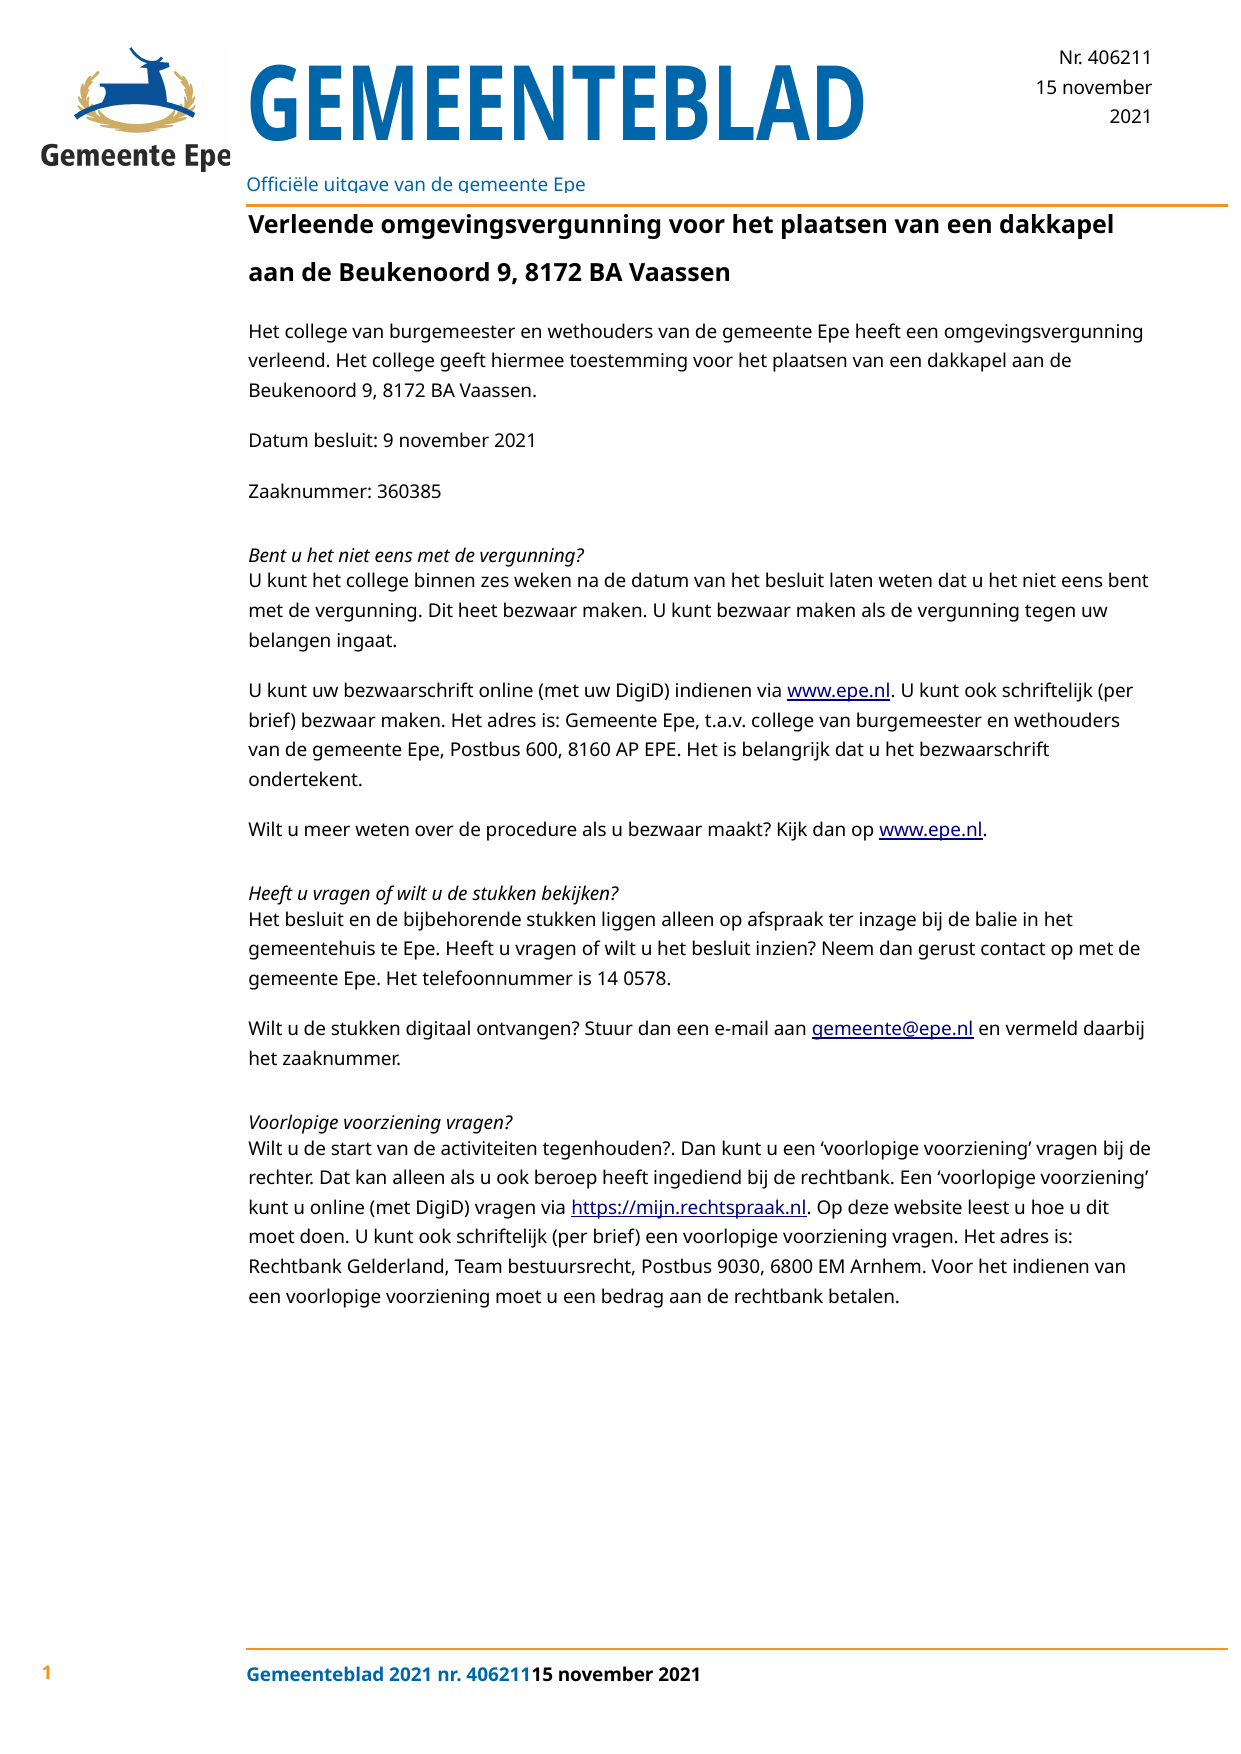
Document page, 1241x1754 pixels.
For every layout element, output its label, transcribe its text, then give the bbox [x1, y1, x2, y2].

text Wilt u de start van de activiteiten tegenhouden?. Dan kunt u een ‘voorlopige voorziening’ vragen bij de rechter. Dat kan alleen als u ook beroep heeft ingediend bij de rechtbank. Een ‘voorlopige voorziening’ kunt u online (met DigiD) vragen via https://mijn.rechtspraak.nl. Op deze website leest u hoe u dit moet doen. U kunt ook schriftelijk (per brief) een voorlopige voorziening vragen. Het adres is: Rechtbank Gelderland, Team bestuursrecht, Postbus 9030, 6800 EM Arnhem. Voor het indienen van een voorlopige voorziening moet u een bedrag aan de rechtbank betalen. [248, 1135, 1152, 1308]
picture [41, 47, 231, 172]
text Wilt u meer weten over de procedure als u bezwaar maakt? Kijk dan op www.epe.nl. [248, 816, 1152, 842]
text Het besluit en de bijbehorende stukken liggen alleen op afspraak ter inzage bij de balie in het gemeentehuis te Epe. Heeft u vragen of wilt u het besluit inzien? Neem dan gerust contact op met de gemeente Epe. Het telefoonnummer is 14 0578. [248, 906, 1152, 991]
text U kunt uw bezwaarschrift online (met uw DigiD) indienen via www.epe.nl. U kunt ook schriftelijk (per brief) bezwaar maken. Het adres is: Gemeente Epe, t.a.v. college van burgemeester en wethouders van de gemeente Epe, Postbus 600, 8160 AP EPE. Het is belangrijk dat u het bezwaarschrift ondertekent. [248, 677, 1152, 792]
text Voorlopige voorziening vragen? [248, 1109, 1152, 1135]
text Datum besluit: 9 november 2021 [248, 427, 1152, 453]
text Het college van burgemeester en wethouders van de gemeente Epe heeft een omgevingsvergunning verleend. Het college geeft hiermee toestemming voor het plaatsen van een dakkapel aan de Beukenoord 9, 8172 BA Vaassen. [248, 318, 1152, 403]
text Zaaknummer: 360385 [248, 478, 1152, 504]
text U kunt het college binnen zes weken na de datum van het besluit laten weten dat u het niet eens bent met de vergunning. Dit heet bezwaar maken. U kunt bezwaar maken als de vergunning tegen uw belangen ingaat. [248, 568, 1152, 652]
text Heeft u vragen of wilt u de stukken bekijken? [248, 880, 1152, 906]
text Verleende omgevingsvergunning voor het plaatsen van een dakkapel aan de Beukenoord 9, 8172 BA Vaassen [248, 207, 1152, 288]
text Wilt u de stukken digitaal ontvangen? Stuur dan een e-mail aan gemeente@epe.nl en vermeld daarbij het zaaknummer. [248, 1016, 1152, 1071]
text Bent u het niet eens met de vergunning? [248, 542, 1152, 568]
